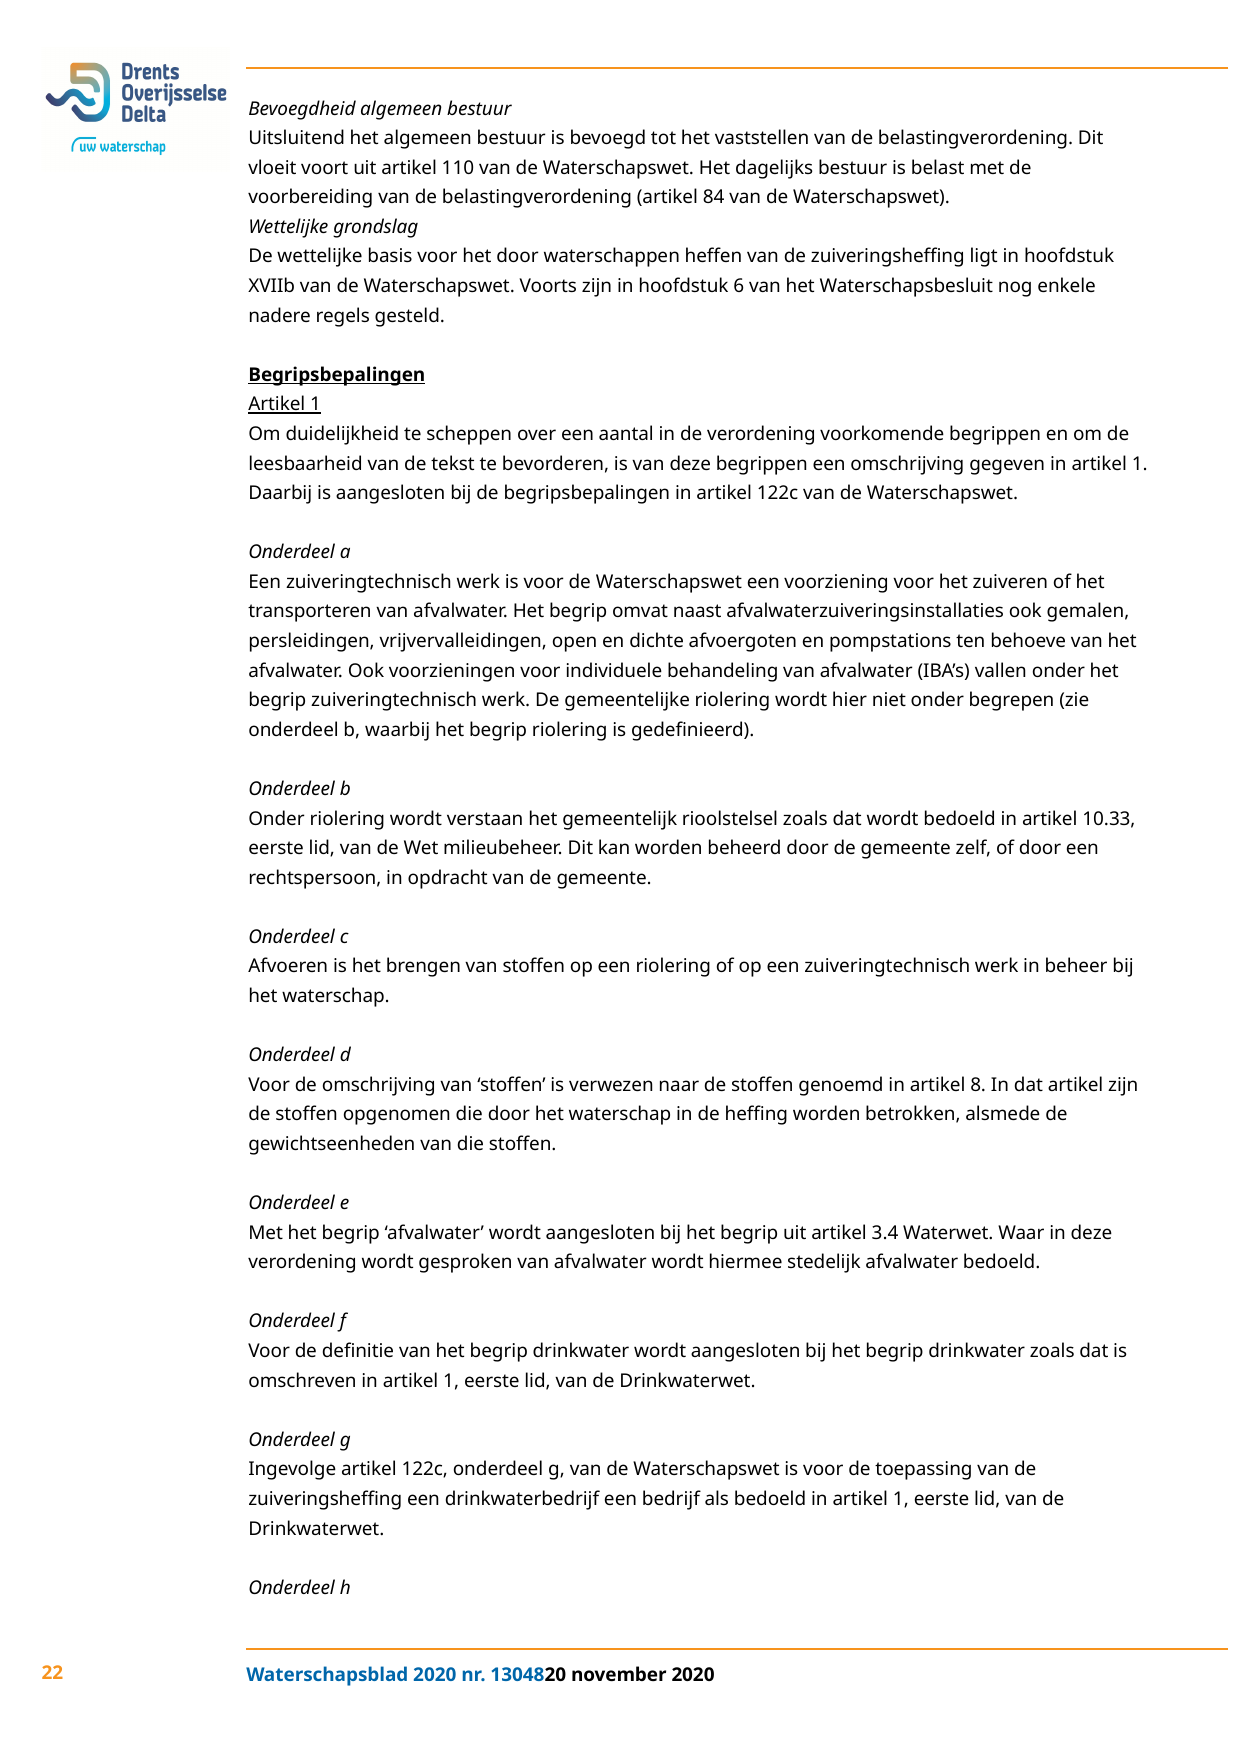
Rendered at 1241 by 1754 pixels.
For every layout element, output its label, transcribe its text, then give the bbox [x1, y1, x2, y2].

text Voor de omschrijving van ‘stoffen’ is verwezen naar de stoffen genoemd in artikel 8. In dat artikel zijn de stoffen opgenomen die door het waterschap in de heffing worden betrokken, alsmede de gewichtseenheden van die stoffen. [248, 1071, 1152, 1156]
text Onderdeel b [248, 775, 1152, 801]
text Bevoegdheid algemeen bestuur [248, 95, 1152, 121]
text Onderdeel a [248, 538, 1152, 564]
text Ingevolge artikel 122c, onderdeel g, van de Waterschapswet is voor de toepassing van de zuiveringsheffing een drinkwaterbedrijf een bedrijf als bedoeld in artikel 1, eerste lid, van de Drinkwaterwet. [248, 1456, 1152, 1541]
text Een zuiveringtechnisch werk is voor de Waterschapswet een voorziening voor het zuiveren of het transporteren van afvalwater. Het begrip omvat naast afvalwaterzuiveringsinstallaties ook gemalen, persleidingen, vrijvervalleidingen, open en dichte afvoergoten en pompstations ten behoeve van het afvalwater. Ook voorzieningen voor individuele behandeling van afvalwater (IBA’s) vallen onder het begrip zuiveringtechnisch werk. De gemeentelijke riolering wordt hier niet onder begrepen (zie onderdeel b, waarbij het begrip riolering is gedefinieerd). [248, 568, 1152, 742]
text Wettelijke grondslag [248, 213, 1152, 239]
text Onder riolering wordt verstaan het gemeentelijk rioolstelsel zoals dat wordt bedoeld in artikel 10.33, eerste lid, van de Wet milieubeheer. Dit kan worden beheerd door de gemeente zelf, of door een rechtspersoon, in opdracht van de gemeente. [248, 805, 1152, 890]
text Om duidelijkheid te scheppen over een aantal in de verordening voorkomende begrippen en om de leesbaarheid van de tekst te bevorderen, is van deze begrippen een omschrijving gegeven in artikel 1. Daarbij is aangesloten bij de begripsbepalingen in artikel 122c van de Waterschapswet. [248, 420, 1152, 505]
picture [41, 47, 231, 172]
text Artikel 1 [248, 391, 1152, 416]
text Met het begrip ‘afvalwater’ wordt aangesloten bij het begrip uit artikel 3.4 Waterwet. Waar in deze verordening wordt gesproken van afvalwater wordt hiermee stedelijk afvalwater bedoeld. [248, 1219, 1152, 1274]
text Afvoeren is het brengen van stoffen op een riolering of op een zuiveringtechnisch werk in beheer bij het waterschap. [248, 953, 1152, 1008]
text Begripsbepalingen [248, 361, 1152, 387]
text De wettelijke basis voor het door waterschappen heffen van de zuiveringsheffing ligt in hoofdstuk XVIIb van de Waterschapswet. Voorts zijn in hoofdstuk 6 van het Waterschapsbesluit nog enkele nadere regels gesteld. [248, 243, 1152, 328]
text Onderdeel f [248, 1308, 1152, 1333]
text Onderdeel d [248, 1041, 1152, 1067]
text Onderdeel e [248, 1189, 1152, 1215]
text Uitsluitend het algemeen bestuur is bevoegd tot het vaststellen van de belastingverordening. Dit vloeit voort uit artikel 110 van de Waterschapswet. Het dagelijks bestuur is belast met de voorbereiding van de belastingverordening (artikel 84 van de Waterschapswet). [248, 124, 1152, 209]
text Onderdeel h [248, 1574, 1152, 1600]
text Voor de definitie van het begrip drinkwater wordt aangesloten bij het begrip drinkwater zoals dat is omschreven in artikel 1, eerste lid, van de Drinkwaterwet. [248, 1337, 1152, 1393]
text Onderdeel c [248, 923, 1152, 949]
text Onderdeel g [248, 1426, 1152, 1452]
